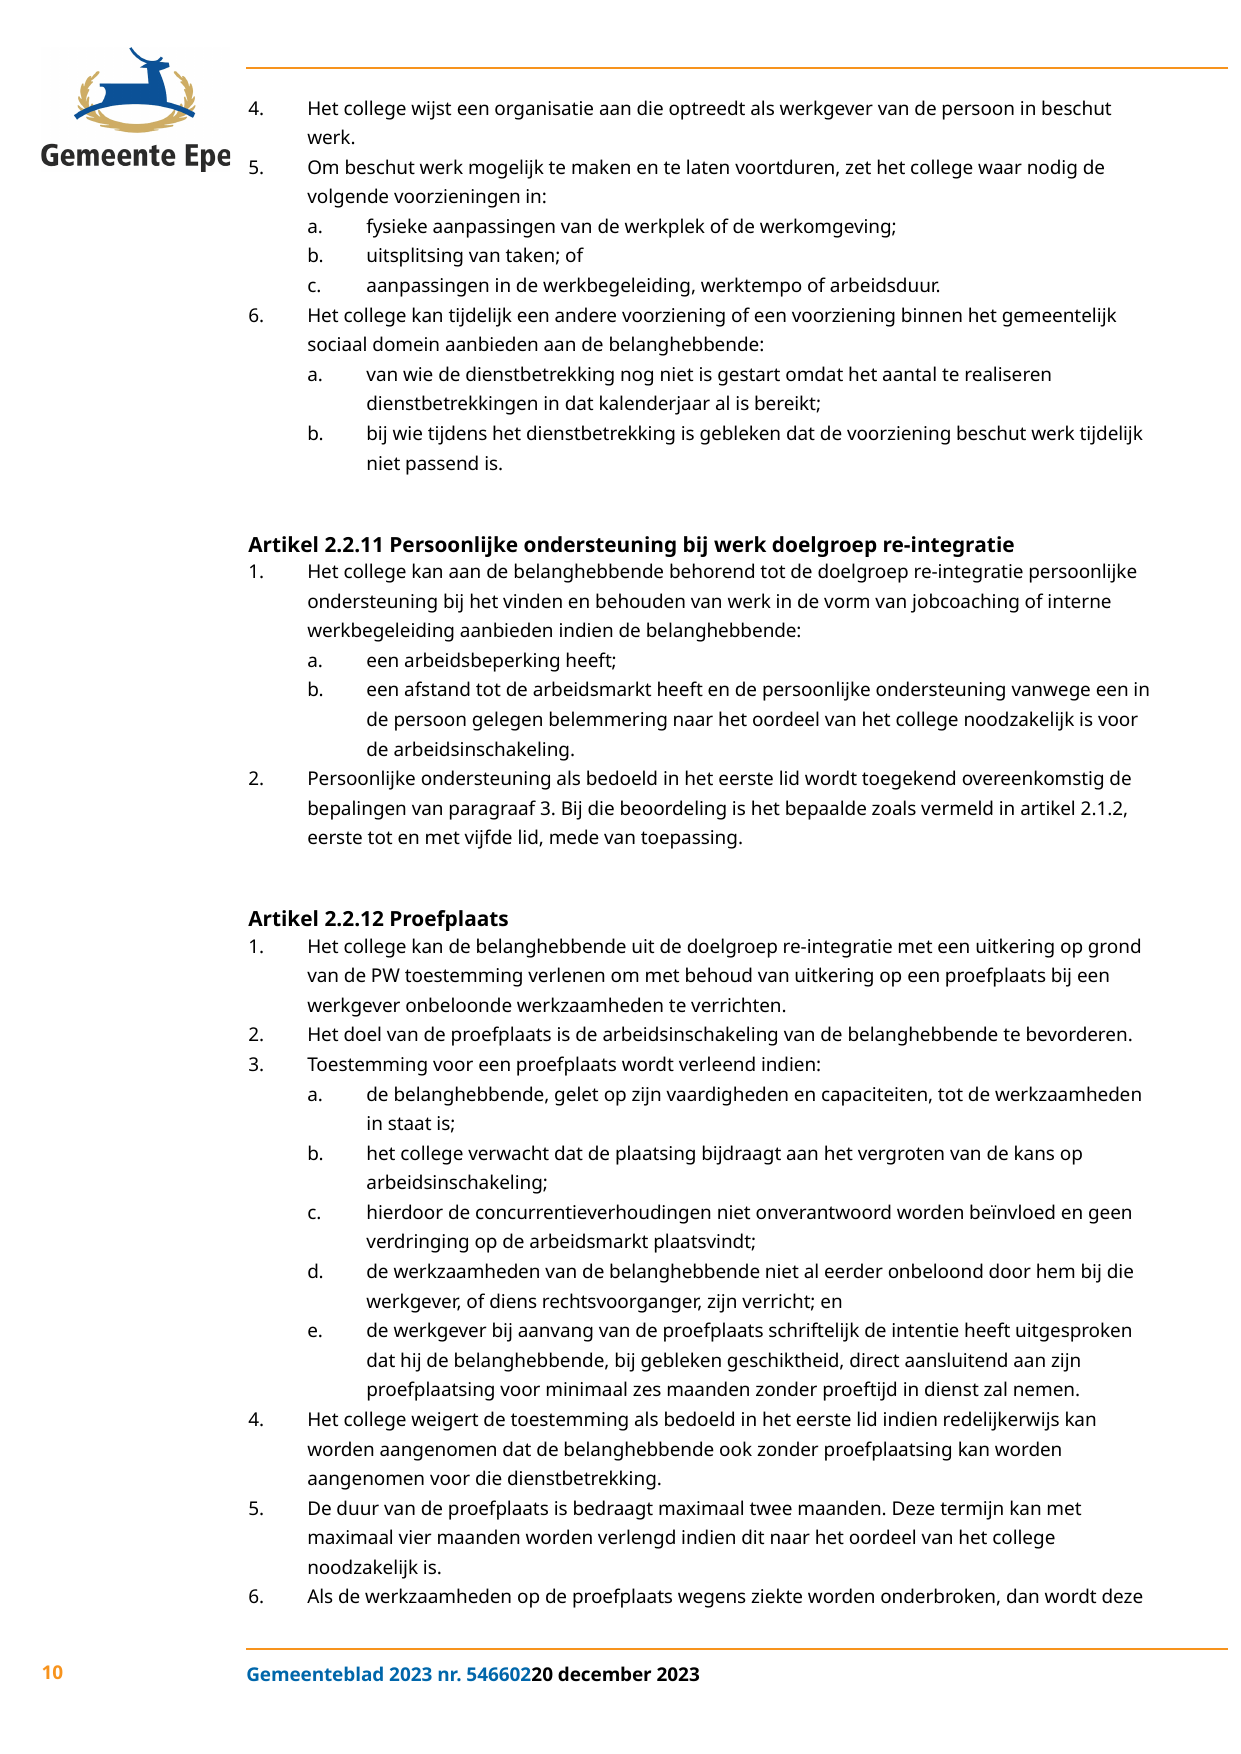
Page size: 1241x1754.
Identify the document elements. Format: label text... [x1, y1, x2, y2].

list Om beschut werk mogelijk te maken en te laten voortduren, zet het college waar nodig de volgende voorzieningen in: [248, 154, 1152, 209]
list Het college weigert de toestemming als bedoeld in het eerste lid indien redelijkerwijs kan worden aangenomen dat de belanghebbende ook zonder proefplaatsing kan worden aangenomen voor die dienstbetrekking. [248, 1406, 1152, 1491]
text Artikel 2.2.11 Persoonlijke ondersteuning bij werk doelgroep re-integratie [248, 530, 1152, 558]
list Als de werkzaamheden op de proefplaats wegens ziekte worden onderbroken, dan wordt deze [248, 1584, 1152, 1609]
list Het college wijst een organisatie aan die optreedt als werkgever van de persoon in beschut werk. [248, 95, 1152, 150]
list aanpassingen in de werkbegeleiding, werktempo of arbeidsduur. [307, 272, 1152, 298]
list uitsplitsing van taken; of [307, 243, 1152, 268]
list Het college kan aan de belanghebbende behorend tot de doelgroep re-integratie persoonlijke ondersteuning bij het vinden en behouden van werk in de vorm van jobcoaching of interne werkbegeleiding aanbieden indien de belanghebbende: [248, 558, 1152, 643]
list Toestemming voor een proefplaats wordt verleend indien: [248, 1051, 1152, 1077]
list het college verwacht dat de plaatsing bijdraagt aan het vergroten van de kans op arbeidsinschakeling; [307, 1140, 1152, 1195]
list Het college kan tijdelijk een andere voorziening of een voorziening binnen het gemeentelijk sociaal domein aanbieden aan de belanghebbende: [248, 302, 1152, 357]
list De duur van de proefplaats is bedraagt maximaal twee maanden. Deze termijn kan met maximaal vier maanden worden verlengd indien dit naar het oordeel van het college noodzakelijk is. [248, 1495, 1152, 1580]
list de belanghebbende, gelet op zijn vaardigheden en capaciteiten, tot de werkzaamheden in staat is; [307, 1081, 1152, 1136]
list fysieke aanpassingen van de werkplek of de werkomgeving; [307, 213, 1152, 239]
list Het college kan de belanghebbende uit de doelgroep re-integratie met een uitkering op grond van de PW toestemming verlenen om met behoud van uitkering op een proefplaats bij een werkgever onbeloonde werkzaamheden te verrichten. [248, 933, 1152, 1018]
list hierdoor de concurrentieverhoudingen niet onverantwoord worden beïnvloed en geen verdringing op de arbeidsmarkt plaatsvindt; [307, 1199, 1152, 1254]
text Artikel 2.2.12 Proefplaats [248, 904, 1152, 933]
list Persoonlijke ondersteuning als bedoeld in het eerste lid wordt toegekend overeenkomstig de bepalingen van paragraaf 3. Bij die beoordeling is het bepaalde zoals vermeld in artikel 2.1.2, eerste tot en met vijfde lid, mede van toepassing. [248, 765, 1152, 850]
list de werkzaamheden van de belanghebbende niet al eerder onbeloond door hem bij die werkgever, of diens rechtsvoorganger, zijn verricht; en [307, 1258, 1152, 1314]
list de werkgever bij aanvang van de proefplaats schriftelijk de intentie heeft uitgesproken dat hij de belanghebbende, bij gebleken geschiktheid, direct aansluitend aan zijn proefplaatsing voor minimaal zes maanden zonder proeftijd in dienst zal nemen. [307, 1317, 1152, 1402]
list een arbeidsbeperking heeft; [307, 647, 1152, 673]
list van wie de dienstbetrekking nog niet is gestart omdat het aantal te realiseren dienstbetrekkingen in dat kalenderjaar al is bereikt; [307, 361, 1152, 416]
list Het doel van de proefplaats is de arbeidsinschakeling van de belanghebbende te bevorderen. [248, 1022, 1152, 1047]
picture [41, 47, 231, 172]
list bij wie tijdens het dienstbetrekking is gebleken dat de voorziening beschut werk tijdelijk niet passend is. [307, 420, 1152, 476]
list een afstand tot de arbeidsmarkt heeft en de persoonlijke ondersteuning vanwege een in de persoon gelegen belemmering naar het oordeel van het college noodzakelijk is voor de arbeidsinschakeling. [307, 677, 1152, 761]
